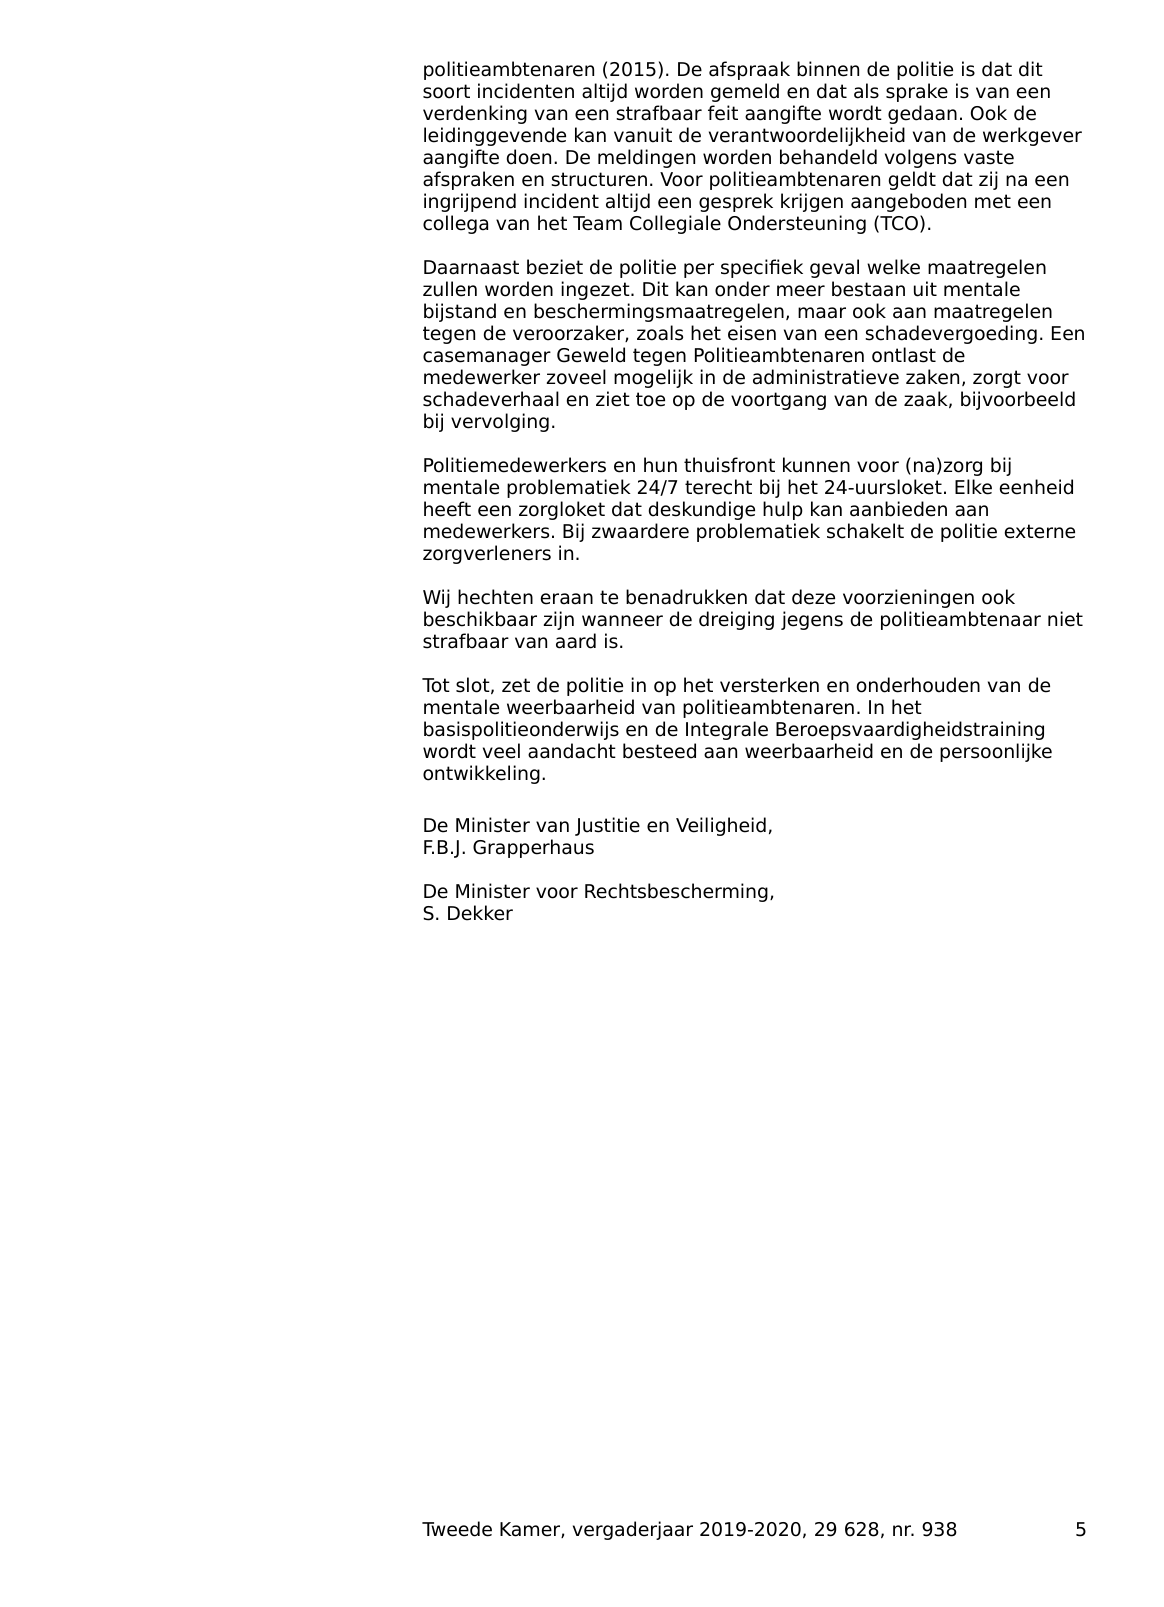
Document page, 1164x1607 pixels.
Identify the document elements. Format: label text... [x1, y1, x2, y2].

text Daarnaast beziet de politie per specifiek geval welke maatregelen zullen worden ingezet. Dit kan onder meer bestaan uit mentale bijstand en beschermingsmaatregelen, maar ook aan maatregelen tegen de veroorzaker, zoals het eisen van een schadevergoeding. Een casemanager Geweld tegen Politieambtenaren ontlast de medewerker zoveel mogelijk in de administratieve zaken, zorgt voor schadeverhaal en ziet toe op de voortgang van de zaak, bijvoorbeeld bij vervolging. [422, 257, 1087, 433]
text Politiemedewerkers en hun thuisfront kunnen voor (na)zorg bij mentale problematiek 24/7 terecht bij het 24-uursloket. Elke eenheid heeft een zorgloket dat deskundige hulp kan aanbieden aan medewerkers. Bij zwaardere problematiek schakelt de politie externe zorgverleners in. [422, 455, 1087, 565]
text Tot slot, zet de politie in op het versterken en onderhouden van de mentale weerbaarheid van politieambtenaren. In het basispolitieonderwijs en de Integrale Beroepsvaardigheidstraining wordt veel aandacht besteed aan weerbaarheid en de persoonlijke ontwikkeling. [422, 675, 1087, 785]
text De Minister voor Rechtsbescherming, S. Dekker [422, 881, 1087, 925]
text De Minister van Justitie en Veiligheid, F.B.J. Grapperhaus [422, 815, 1087, 859]
text Wij hechten eraan te benadrukken dat deze voorzieningen ook beschikbaar zijn wanneer de dreiging jegens de politieambtenaar niet strafbaar van aard is. [422, 587, 1087, 653]
text politieambtenaren (2015). De afspraak binnen de politie is dat dit soort incidenten altijd worden gemeld en dat als sprake is van een verdenking van een strafbaar feit aangifte wordt gedaan. Ook de leidinggevende kan vanuit de verantwoordelijkheid van de werkgever aangifte doen. De meldingen worden behandeld volgens vaste afspraken en structuren. Voor politieambtenaren geldt dat zij na een ingrijpend incident altijd een gesprek krijgen aangeboden met een collega van het Team Collegiale Ondersteuning (TCO). [422, 59, 1087, 235]
